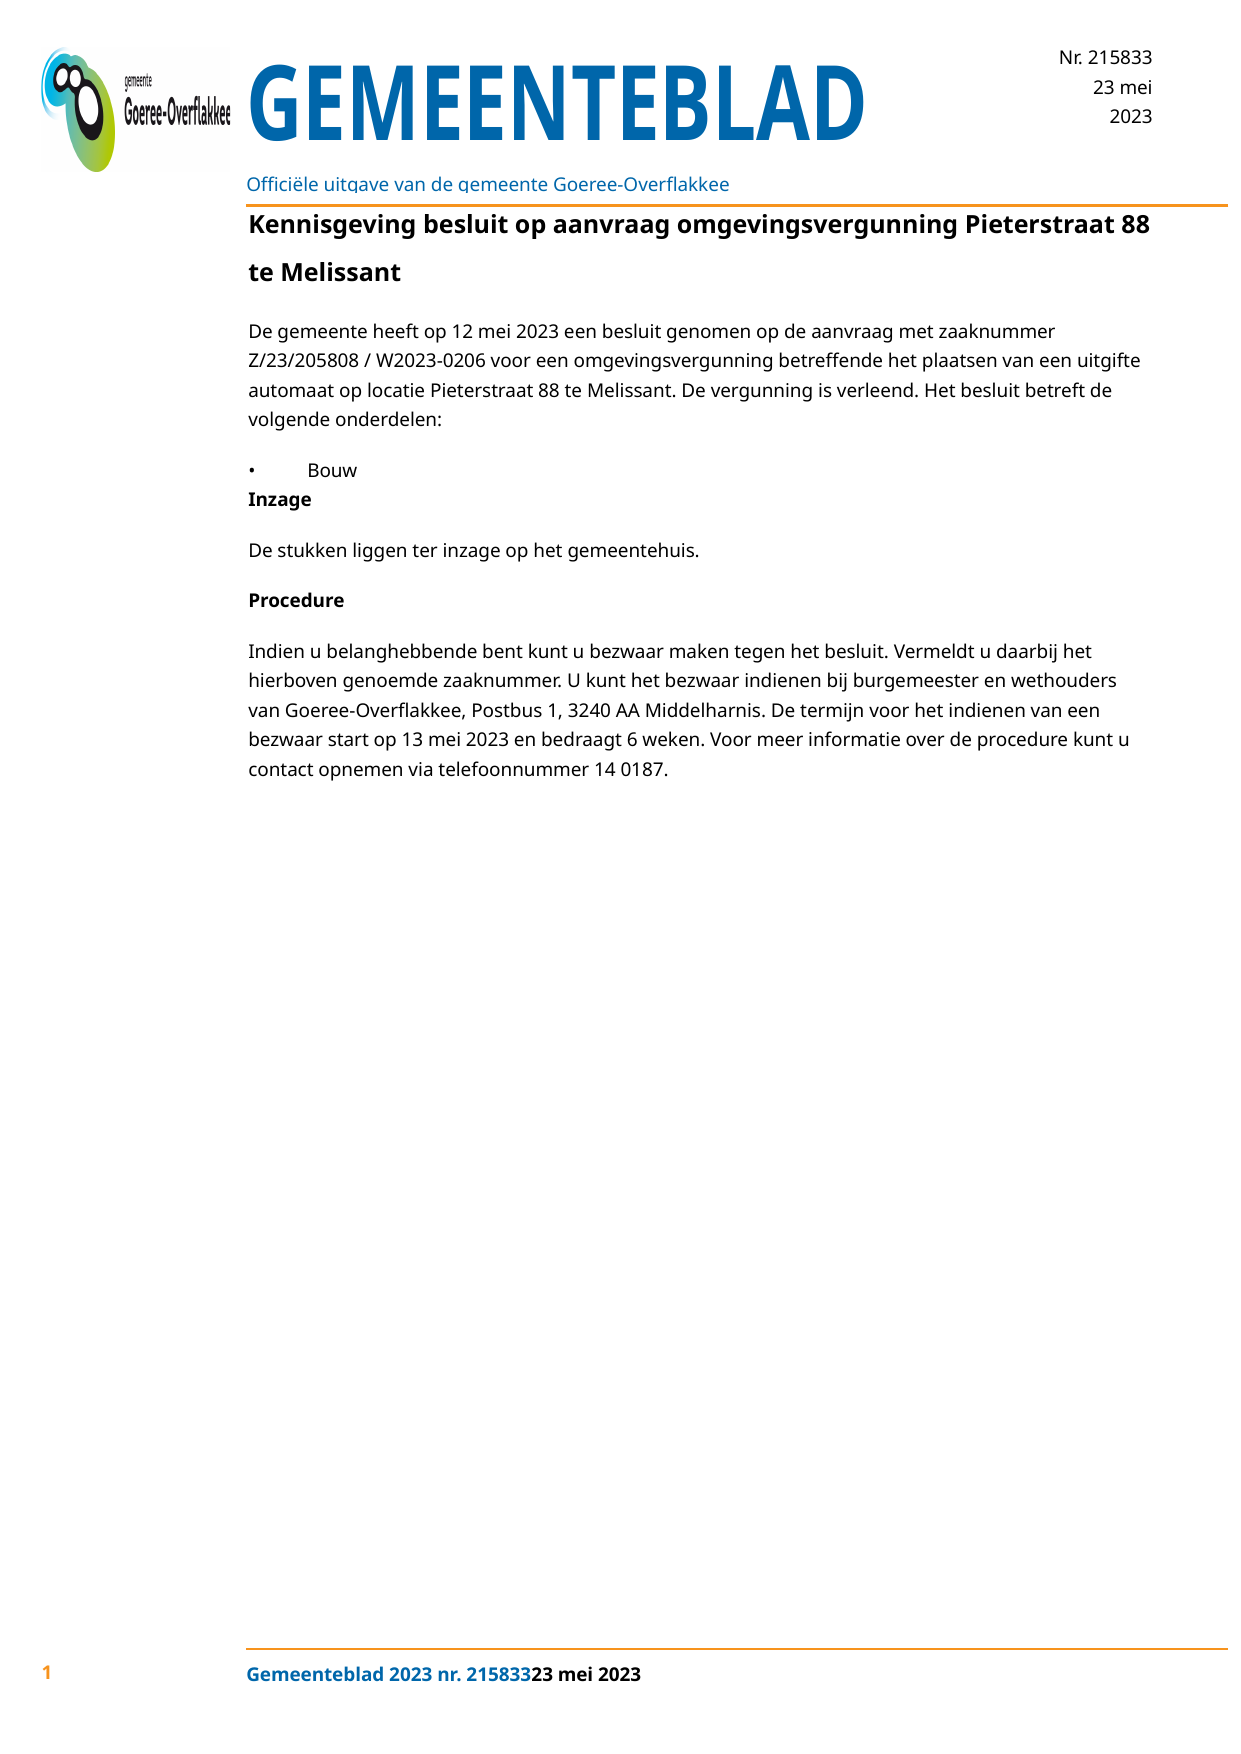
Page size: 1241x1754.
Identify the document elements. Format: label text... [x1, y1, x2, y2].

text Inzage [248, 487, 1152, 512]
list Bouw [248, 457, 1152, 483]
text De gemeente heeft op 12 mei 2023 een besluit genomen op de aanvraag met zaaknummer Z/23/205808 / W2023-0206 voor een omgevingsvergunning betreffende het plaatsen van een uitgifte automaat op locatie Pieterstraat 88 te Melissant. De vergunning is verleend. Het besluit betreft de volgende onderdelen: [248, 318, 1152, 432]
picture [41, 47, 231, 172]
text Kennisgeving besluit op aanvraag omgevingsvergunning Pieterstraat 88 te Melissant [248, 207, 1152, 288]
text De stukken liggen ter inzage op het gemeentehuis. [248, 537, 1152, 563]
text Procedure [248, 587, 1152, 613]
text Indien u belanghebbende bent kunt u bezwaar maken tegen het besluit. Vermeldt u daarbij het hierboven genoemde zaaknummer. U kunt het bezwaar indienen bij burgemeester en wethouders van Goeree-Overflakkee, Postbus 1, 3240 AA Middelharnis. De termijn voor het indienen van een bezwaar start op 13 mei 2023 en bedraagt 6 weken. Voor meer informatie over de procedure kunt u contact opnemen via telefoonnummer 14 0187. [248, 638, 1152, 782]
